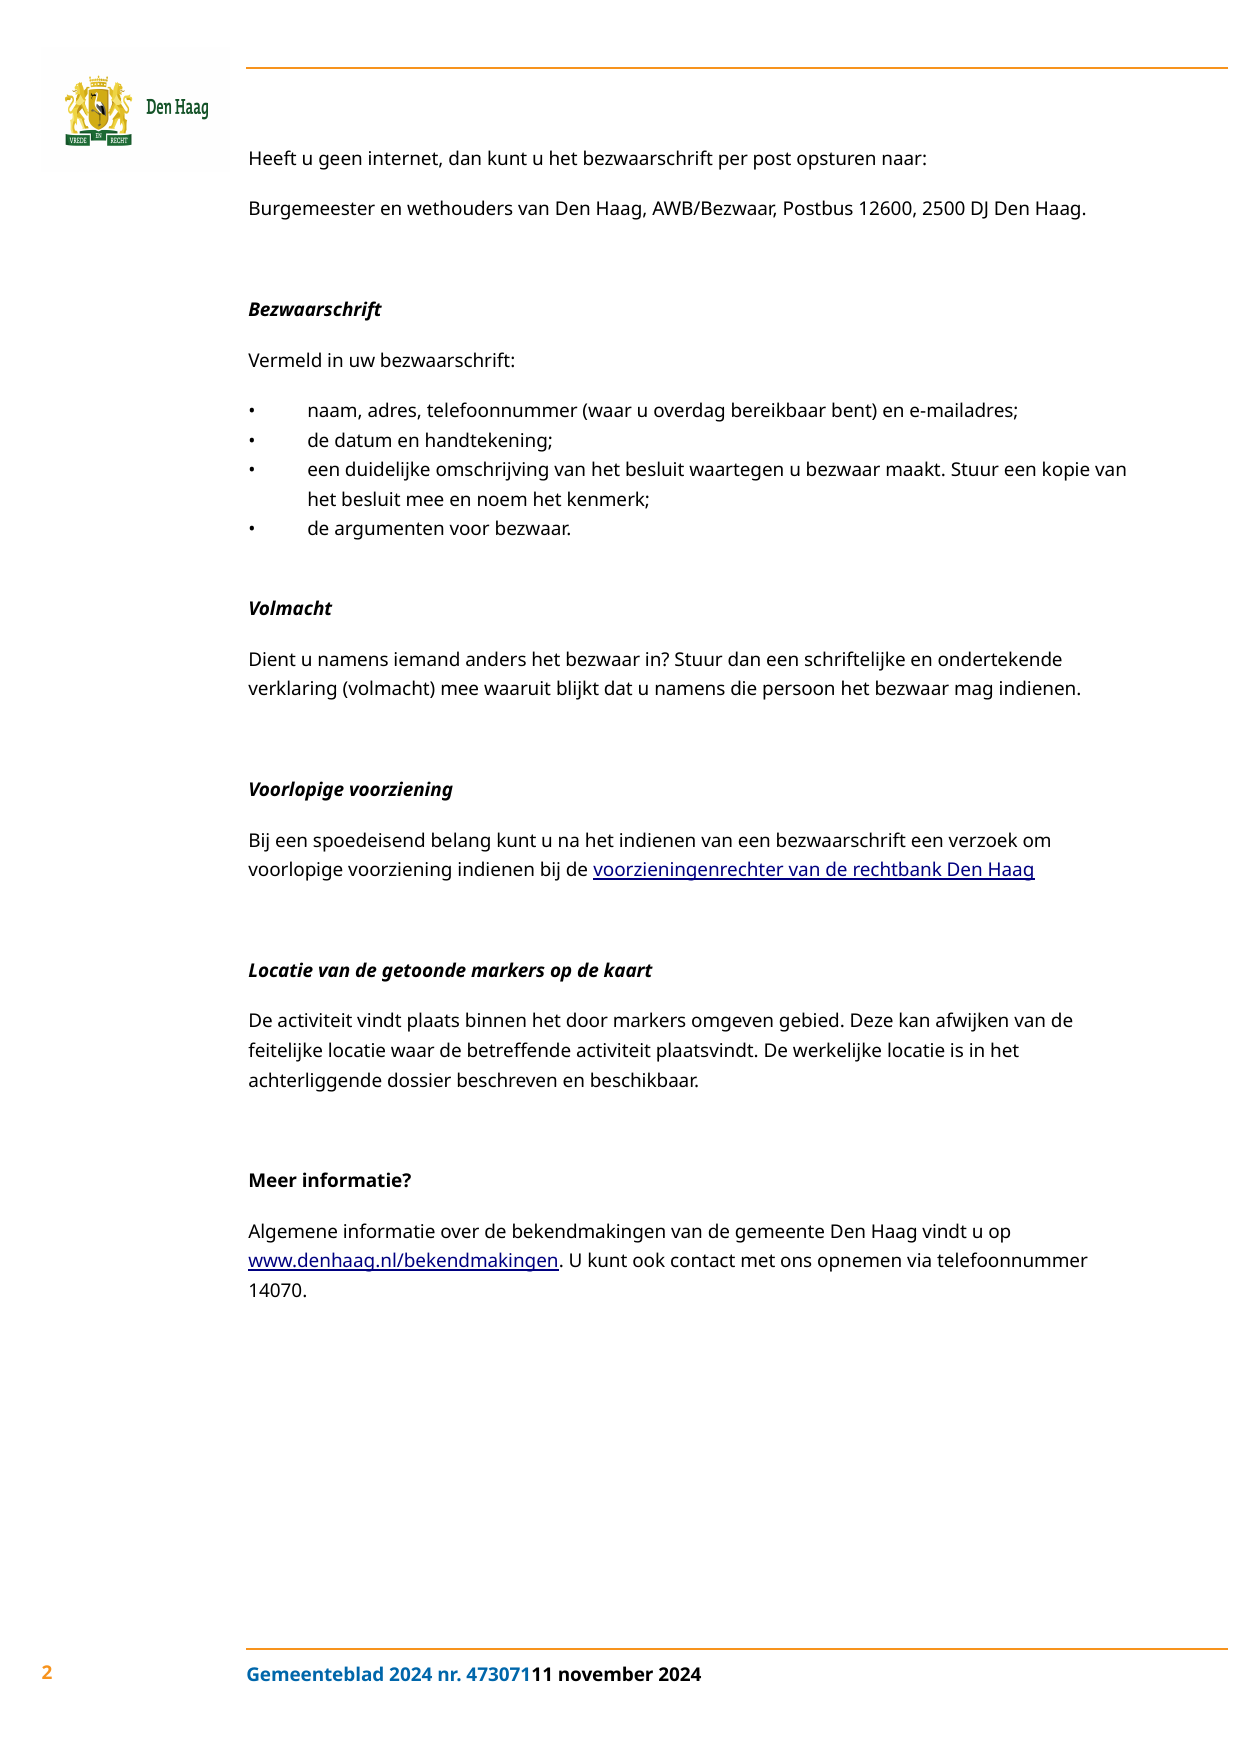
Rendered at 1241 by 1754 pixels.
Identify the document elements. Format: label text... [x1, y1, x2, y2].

text Algemene informatie over de bekendmakingen van de gemeente Den Haag vindt u op www.denhaag.nl/bekendmakingen. U kunt ook contact met ons opnemen via telefoonnummer 14070. [248, 1218, 1152, 1303]
text Bezwaarschrift [248, 296, 1152, 322]
text Bij een spoedeisend belang kunt u na het indienen van een bezwaarschrift een verzoek om voorlopige voorziening indienen bij de voorzieningenrechter van de rechtbank Den Haag [248, 827, 1152, 882]
list naam, adres, telefoonnummer (waar u overdag bereikbaar bent) en e-mailadres; [248, 397, 1152, 423]
picture [41, 47, 231, 172]
text Meer informatie? [248, 1168, 1152, 1193]
text Voorlopige voorziening [248, 776, 1152, 802]
text Burgemeester en wethouders van Den Haag, AWB/Bezwaar, Postbus 12600, 2500 DJ Den Haag. [248, 196, 1152, 221]
text Dient u namens iemand anders het bezwaar in? Stuur dan een schriftelijke en ondertekende verklaring (volmacht) mee waaruit blijkt dat u namens die persoon het bezwaar mag indienen. [248, 646, 1152, 701]
list een duidelijke omschrijving van het besluit waartegen u bezwaar maakt. Stuur een kopie van het besluit mee en noem het kenmerk; [248, 456, 1152, 512]
text Volmacht [248, 596, 1152, 621]
text Locatie van de getoonde markers op de kaart [248, 957, 1152, 983]
list de argumenten voor bezwaar. [248, 516, 1152, 541]
text Vermeld in uw bezwaarschrift: [248, 347, 1152, 373]
text De activiteit vindt plaats binnen het door markers omgeven gebied. Deze kan afwijken van de feitelijke locatie waar de betreffende activiteit plaatsvindt. De werkelijke locatie is in het achterliggende dossier beschreven en beschikbaar. [248, 1008, 1152, 1093]
text Heeft u geen internet, dan kunt u het bezwaarschrift per post opsturen naar: [248, 145, 1152, 171]
list de datum en handtekening; [248, 427, 1152, 453]
